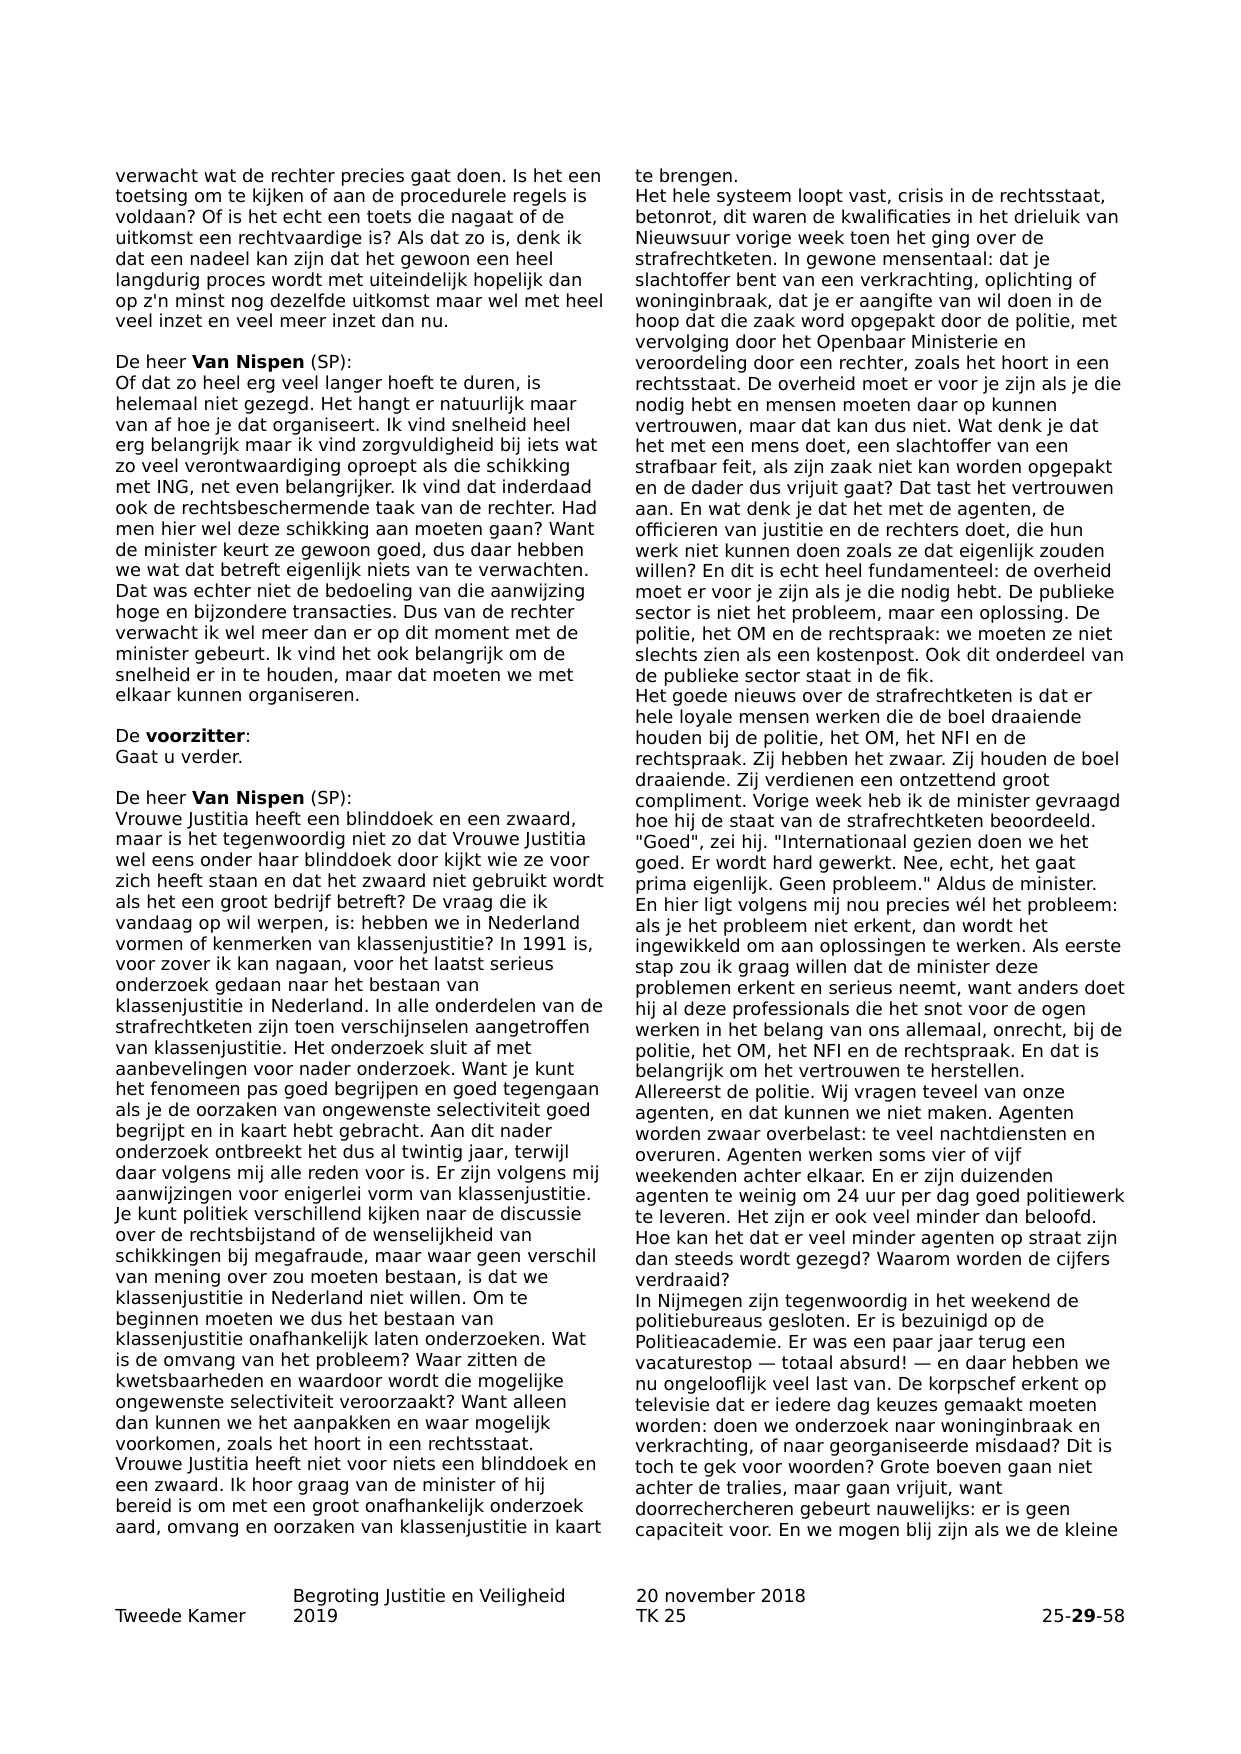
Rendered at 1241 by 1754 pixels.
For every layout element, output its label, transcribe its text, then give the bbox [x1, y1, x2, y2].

text Gaat u verder. [115, 747, 605, 768]
text De heer Van Nispen (SP): [115, 788, 605, 808]
text De voorzitter: [115, 726, 605, 747]
text Het hele systeem loopt vast, crisis in de rechtsstaat, betonrot, dit waren de kwalificaties in het drieluik van Nieuwsuur vorige week toen het ging over de strafrechtketen. In gewone mensentaal: dat je slachtoffer bent van een verkrachting, oplichting of woninginbraak, dat je er aangifte van wil doen in de hoop dat die zaak word opgepakt door de politie, met vervolging door het Openbaar Ministerie en veroordeling door een rechter, zoals het hoort in een rechtsstaat. De overheid moet er voor je zijn als je die nodig hebt en mensen moeten daar op kunnen vertrouwen, maar dat kan dus niet. Wat denk je dat het met een mens doet, een slachtoffer van een strafbaar feit, als zijn zaak niet kan worden opgepakt en de dader dus vrijuit gaat? Dat tast het vertrouwen aan. En wat denk je dat het met de agenten, de officieren van justitie en de rechters doet, die hun werk niet kunnen doen zoals ze dat eigenlijk zouden willen? En dit is echt heel fundamenteel: de overheid moet er voor je zijn als je die nodig hebt. De publieke sector is niet het probleem, maar een oplossing. De politie, het OM en de rechtspraak: we moeten ze niet slechts zien als een kostenpost. Ook dit onderdeel van de publieke sector staat in de fik. [635, 186, 1125, 686]
text verwacht wat de rechter precies gaat doen. Is het een toetsing om te kijken of aan de procedurele regels is voldaan? Of is het echt een toets die nagaat of de uitkomst een rechtvaardige is? Als dat zo is, denk ik dat een nadeel kan zijn dat het gewoon een heel langdurig proces wordt met uiteindelijk hopelijk dan op z'n minst nog dezelfde uitkomst maar wel met heel veel inzet en veel meer inzet dan nu. [115, 165, 605, 332]
text Allereerst de politie. Wij vragen teveel van onze agenten, en dat kunnen we niet maken. Agenten worden zwaar overbelast: te veel nachtdiensten en overuren. Agenten werken soms vier of vijf weekenden achter elkaar. En er zijn duizenden agenten te weinig om 24 uur per dag goed politiewerk te leveren. Het zijn er ook veel minder dan beloofd. Hoe kan het dat er veel minder agenten op straat zijn dan steeds wordt gezegd? Waarom worden de cijfers verdraaid? [635, 1082, 1125, 1290]
text Of dat zo heel erg veel langer hoeft te duren, is helemaal niet gezegd. Het hangt er natuurlijk maar van af hoe je dat organiseert. Ik vind snelheid heel erg belangrijk maar ik vind zorgvuldigheid bij iets wat zo veel verontwaardiging oproept als die schikking met ING, net even belangrijker. Ik vind dat inderdaad ook de rechtsbeschermende taak van de rechter. Had men hier wel deze schikking aan moeten gaan? Want de minister keurt ze gewoon goed, dus daar hebben we wat dat betreft eigenlijk niets van te verwachten. Dat was echter niet de bedoeling van die aanwijzing hoge en bijzondere transacties. Dus van de rechter verwacht ik wel meer dan er op dit moment met de minister gebeurt. Ik vind het ook belangrijk om de snelheid er in te houden, maar dat moeten we met elkaar kunnen organiseren. [115, 373, 605, 706]
text Het goede nieuws over de strafrechtketen is dat er hele loyale mensen werken die de boel draaiende houden bij de politie, het OM, het NFI en de rechtspraak. Zij hebben het zwaar. Zij houden de boel draaiende. Zij verdienen een ontzettend groot compliment. Vorige week heb ik de minister gevraagd hoe hij de staat van de strafrechtketen beoordeeld. "Goed", zei hij. "Internationaal gezien doen we het goed. Er wordt hard gewerkt. Nee, echt, het gaat prima eigenlijk. Geen probleem." Aldus de minister. En hier ligt volgens mij nou precies wél het probleem: als je het probleem niet erkent, dan wordt het ingewikkeld om aan oplossingen te werken. Als eerste stap zou ik graag willen dat de minister deze problemen erkent en serieus neemt, want anders doet hij al deze professionals die het snot voor de ogen werken in het belang van ons allemaal, onrecht, bij de politie, het OM, het NFI en de rechtspraak. En dat is belangrijk om het vertrouwen te herstellen. [635, 686, 1125, 1082]
text Vrouwe Justitia heeft een blinddoek en een zwaard, maar is het tegenwoordig niet zo dat Vrouwe Justitia wel eens onder haar blinddoek door kijkt wie ze voor zich heeft staan en dat het zwaard niet gebruikt wordt als het een groot bedrijf betreft? De vraag die ik vandaag op wil werpen, is: hebben we in Nederland vormen of kenmerken van klassenjustitie? In 1991 is, voor zover ik kan nagaan, voor het laatst serieus onderzoek gedaan naar het bestaan van klassenjustitie in Nederland. In alle onderdelen van de strafrechtketen zijn toen verschijnselen aangetroffen van klassenjustitie. Het onderzoek sluit af met aanbevelingen voor nader onderzoek. Want je kunt het fenomeen pas goed begrijpen en goed tegengaan als je de oorzaken van ongewenste selectiviteit goed begrijpt en in kaart hebt gebracht. Aan dit nader onderzoek ontbreekt het dus al twintig jaar, terwijl daar volgens mij alle reden voor is. Er zijn volgens mij aanwijzingen voor enigerlei vorm van klassenjustitie. Je kunt politiek verschillend kijken naar de discussie over de rechtsbijstand of de wenselijkheid van schikkingen bij megafraude, maar waar geen verschil van mening over zou moeten bestaan, is dat we klassenjustitie in Nederland niet willen. Om te beginnen moeten we dus het bestaan van klassenjustitie onafhankelijk laten onderzoeken. Wat is de omvang van het probleem? Waar zitten de kwetsbaarheden en waardoor wordt die mogelijke ongewenste selectiviteit veroorzaakt? Want alleen dan kunnen we het aanpakken en waar mogelijk voorkomen, zoals het hoort in een rechtsstaat. Vrouwe Justitia heeft niet voor niets een blinddoek en een zwaard. Ik hoor graag van de minister of hij bereid is om met een groot onafhankelijk onderzoek aard, omvang en oorzaken van klassenjustitie in kaart [115, 808, 605, 1537]
text De heer Van Nispen (SP): [115, 352, 605, 373]
text In Nijmegen zijn tegenwoordig in het weekend de politiebureaus gesloten. Er is bezuinigd op de Politieacademie. Er was een paar jaar terug een vacaturestop — totaal absurd! — en daar hebben we nu ongelooflijk veel last van. De korpschef erkent op televisie dat er iedere dag keuzes gemaakt moeten worden: doen we onderzoek naar woninginbraak en verkrachting, of naar georganiseerde misdaad? Dit is toch te gek voor woorden? Grote boeven gaan niet achter de tralies, maar gaan vrijuit, want doorrechercheren gebeurt nauwelijks: er is geen capaciteit voor. En we mogen blij zijn als we de kleine [635, 1290, 1125, 1540]
text te brengen. [635, 165, 1125, 186]
